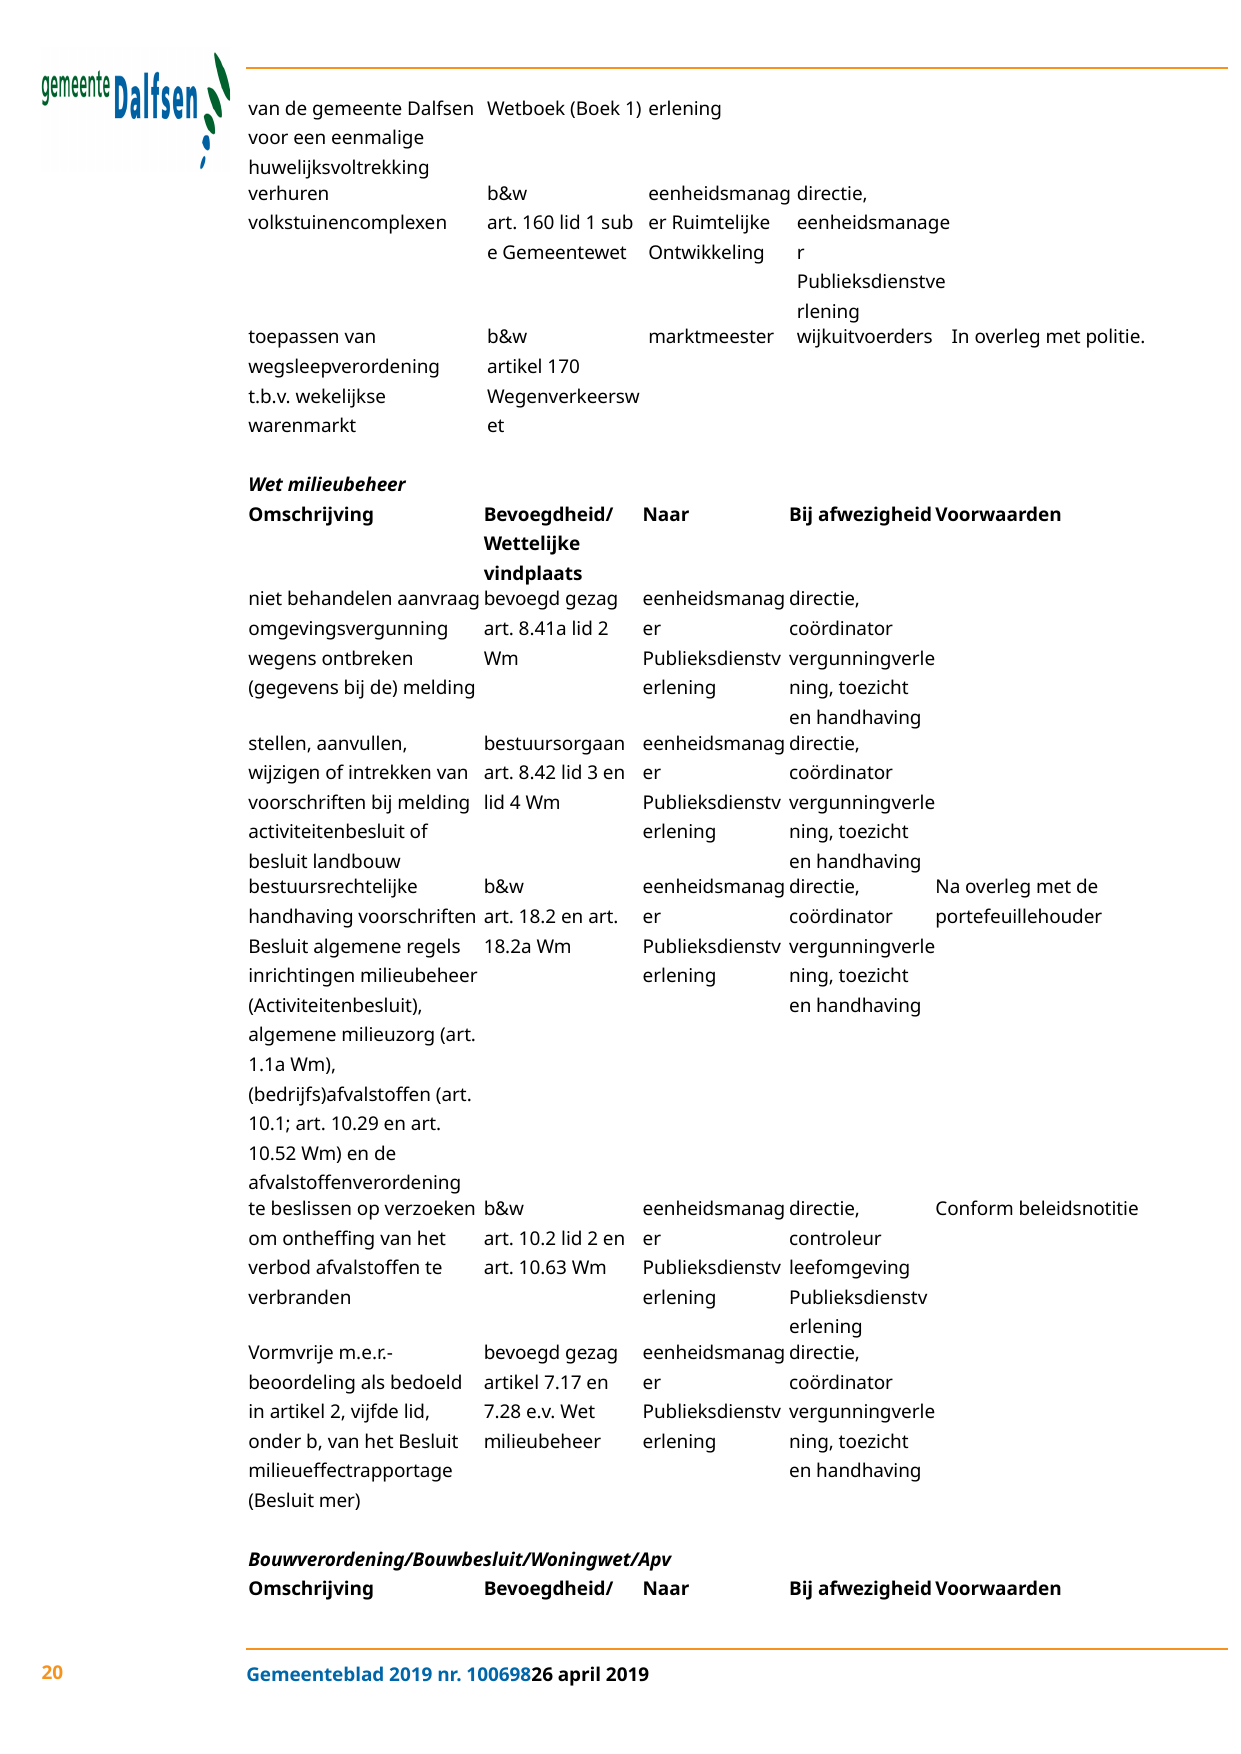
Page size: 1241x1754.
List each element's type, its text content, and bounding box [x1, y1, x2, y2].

table_header Voorwaarden [935, 1576, 1152, 1601]
table_cell erlening [648, 95, 797, 180]
text Wet milieubeheer [248, 471, 1152, 497]
table_cell eenheidsmanager Publieksdienstverlening [643, 1195, 789, 1339]
table_header Bevoegdheid/ [484, 1576, 642, 1601]
table_cell b&w art. 160 lid 1 sub e Gemeentewet [487, 180, 648, 324]
table_cell [935, 730, 1152, 874]
table_cell directie, coördinator vergunningverlening, toezicht en handhaving [789, 1339, 935, 1513]
table_cell toepassen van wegsleepverordening t.b.v. wekelijkse warenmarkt [248, 324, 487, 438]
table_header Voorwaarden [935, 501, 1152, 586]
table_cell eenheidsmanager Publieksdienstverlening [643, 874, 789, 1195]
table_cell eenheidsmanager Publieksdienstverlening [643, 730, 789, 874]
table_header Bij afwezigheid [789, 501, 935, 586]
table_header Omschrijving [248, 1576, 483, 1601]
table_cell te beslissen op verzoeken om ontheffing van het verbod afvalstoffen te verbranden [248, 1195, 483, 1339]
table_cell [935, 1339, 1152, 1513]
table_cell marktmeester [648, 324, 797, 438]
table_cell bevoegd gezag artikel 7.17 en 7.28 e.v. Wet milieubeheer [484, 1339, 642, 1513]
table_cell verhuren volkstuinencomplexen [248, 180, 487, 324]
table_cell eenheidsmanager Publieksdienstverlening [643, 586, 789, 730]
text Bouwverordening/Bouwbesluit/Woningwet/Apv [248, 1546, 1152, 1572]
table_cell b&w art. 18.2 en art. 18.2a Wm [484, 874, 642, 1195]
table_cell b&w art. 10.2 lid 2 en art. 10.63 Wm [484, 1195, 642, 1339]
table_cell directie, controleur leefomgeving Publieksdienstverlening [789, 1195, 935, 1339]
table_header Naar [643, 501, 789, 586]
table_cell van de gemeente Dalfsen voor een eenmalige huwelijksvoltrekking [248, 95, 487, 180]
table_header Naar [643, 1576, 789, 1601]
table_cell [951, 180, 1152, 324]
table_cell Wetboek (Boek 1) [487, 95, 648, 180]
table_cell directie, coördinator vergunningverlening, toezicht en handhaving [789, 586, 935, 730]
table_cell directie, coördinator vergunningverlening, toezicht en handhaving [789, 730, 935, 874]
table_cell niet behandelen aanvraag omgevingsvergunning wegens ontbreken (gegevens bij de) melding [248, 586, 483, 730]
table_cell eenheidsmanager Ruimtelijke Ontwikkeling [648, 180, 797, 324]
table_cell [951, 95, 1152, 180]
table_header Bij afwezigheid [789, 1576, 935, 1601]
table_header Bevoegdheid/Wettelijke vindplaats [484, 501, 642, 586]
table_cell b&w artikel 170 Wegenverkeerswet [487, 324, 648, 438]
picture [41, 47, 231, 172]
table_cell eenheidsmanager Publieksdienstverlening [643, 1339, 789, 1513]
table_cell stellen, aanvullen, wijzigen of intrekken van voorschriften bij melding activiteitenbesluit of besluit landbouw [248, 730, 483, 874]
table_header Omschrijving [248, 501, 483, 586]
table_cell Conform beleidsnotitie [935, 1195, 1152, 1339]
table_cell wijkuitvoerders [797, 324, 951, 438]
table_cell Na overleg met de portefeuillehouder [935, 874, 1152, 1195]
table_cell [797, 95, 951, 180]
table_cell directie, coördinator vergunningverlening, toezicht en handhaving [789, 874, 935, 1195]
table_cell bevoegd gezag art. 8.41a lid 2 Wm [484, 586, 642, 730]
table_cell directie, eenheidsmanager Publieksdienstverlening [797, 180, 951, 324]
table_cell bestuursorgaan art. 8.42 lid 3 en lid 4 Wm [484, 730, 642, 874]
table_cell In overleg met politie. [951, 324, 1152, 438]
table_cell [935, 586, 1152, 730]
table_cell Vormvrije m.e.r.-beoordeling als bedoeld in artikel 2, vijfde lid, onder b, van het Besluit milieueffectrapportage (Besluit mer) [248, 1339, 483, 1513]
table_cell bestuursrechtelijke handhaving voorschriften Besluit algemene regels inrichtingen milieubeheer (Activiteitenbesluit), algemene milieuzorg (art. 1.1a Wm), (bedrijfs)afvalstoffen (art. 10.1; art. 10.29 en art. 10.52 Wm) en de afvalstoffenverordening [248, 874, 483, 1195]
